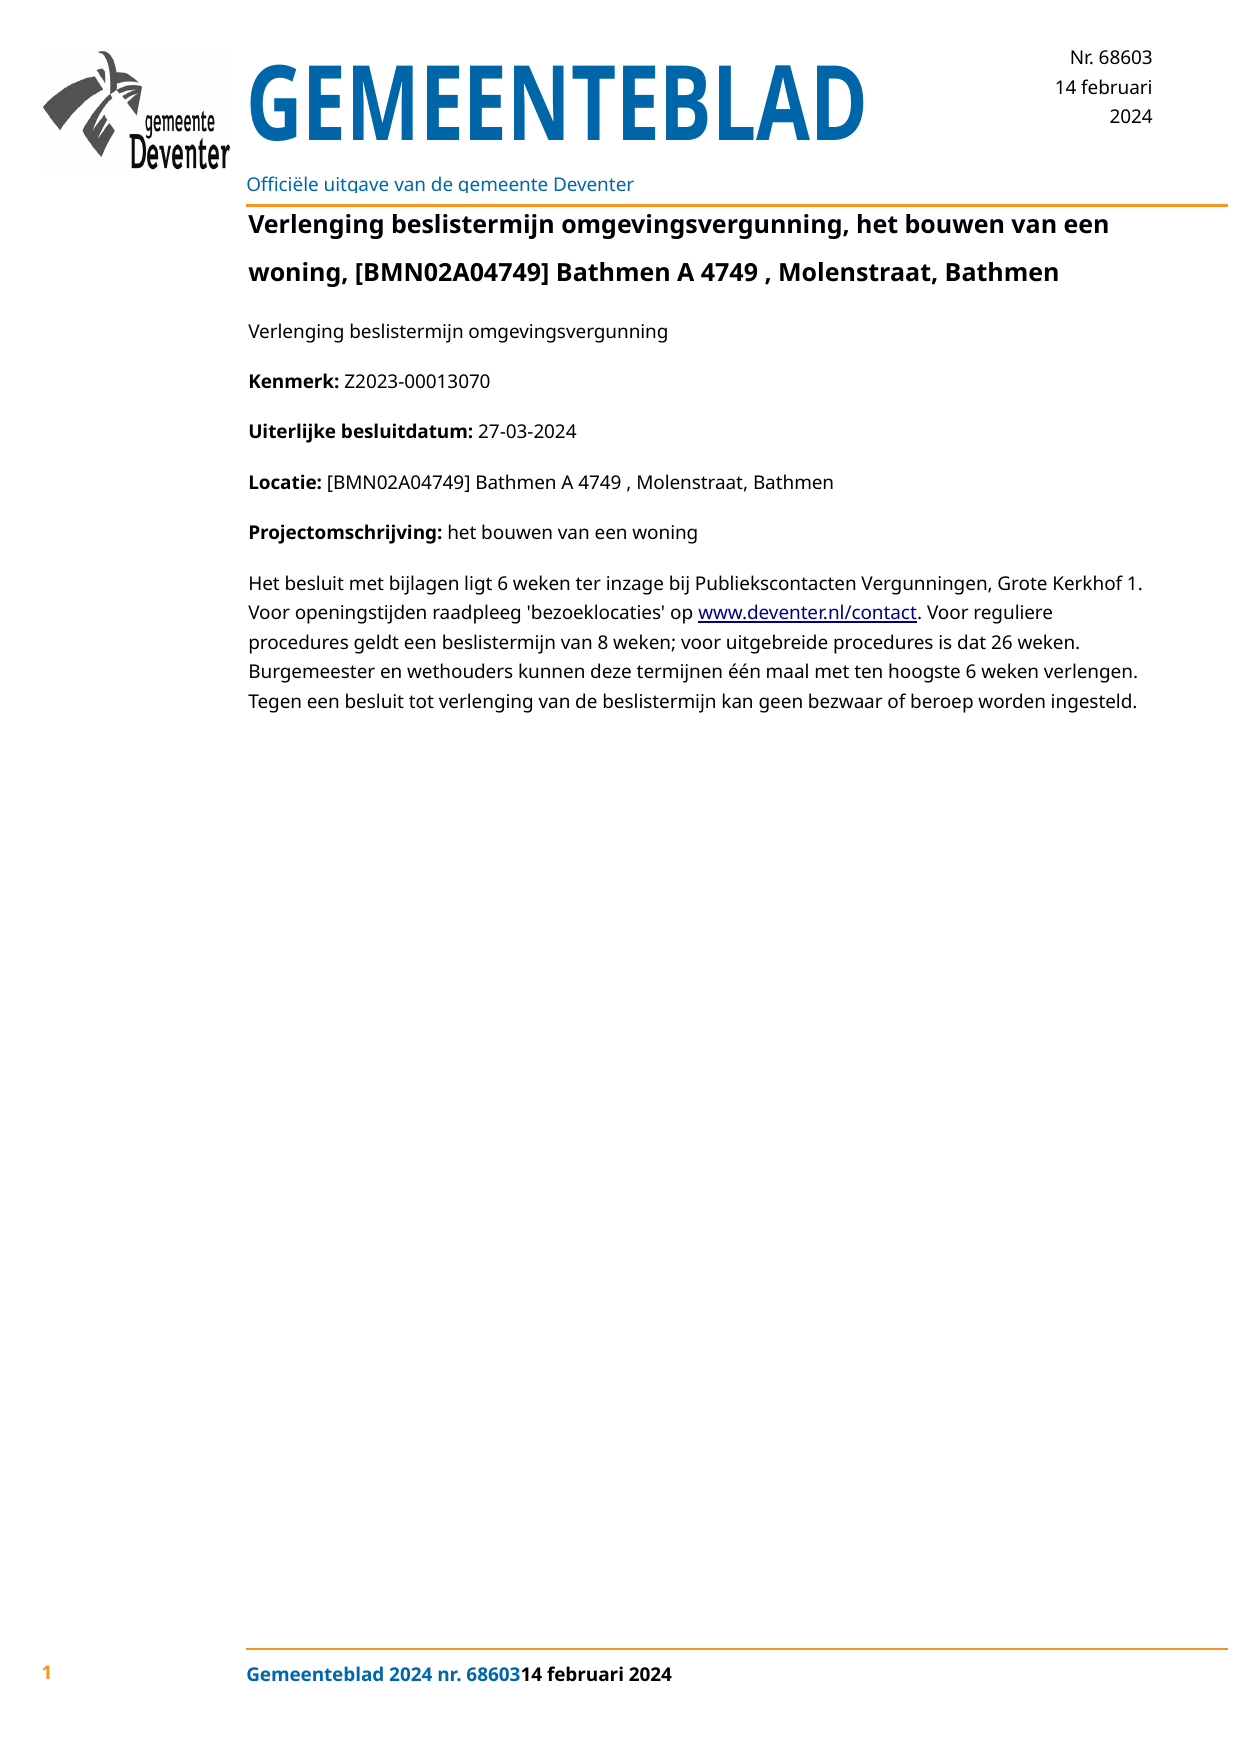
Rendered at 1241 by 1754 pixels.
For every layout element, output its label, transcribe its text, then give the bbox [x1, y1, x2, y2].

text Verlenging beslistermijn omgevingsvergunning, het bouwen van een woning, [BMN02A04749] Bathmen A 4749 , Molenstraat, Bathmen [248, 207, 1152, 288]
text Kenmerk: Z2023-00013070 [248, 368, 1152, 394]
text Uiterlijke besluitdatum: 27-03-2024 [248, 419, 1152, 444]
picture [41, 47, 231, 172]
text Verlenging beslistermijn omgevingsvergunning [248, 318, 1152, 344]
text Het besluit met bijlagen ligt 6 weken ter inzage bij Publiekscontacten Vergunningen, Grote Kerkhof 1. Voor openingstijden raadpleeg 'bezoeklocaties' op www.deventer.nl/contact. Voor reguliere procedures geldt een beslistermijn van 8 weken; voor uitgebreide procedures is dat 26 weken. Burgemeester en wethouders kunnen deze termijnen één maal met ten hoogste 6 weken verlengen. Tegen een besluit tot verlenging van de beslistermijn kan geen bezwaar of beroep worden ingesteld. [248, 570, 1152, 714]
text Projectomschrijving: het bouwen van een woning [248, 519, 1152, 545]
text Locatie: [BMN02A04749] Bathmen A 4749 , Molenstraat, Bathmen [248, 469, 1152, 495]
